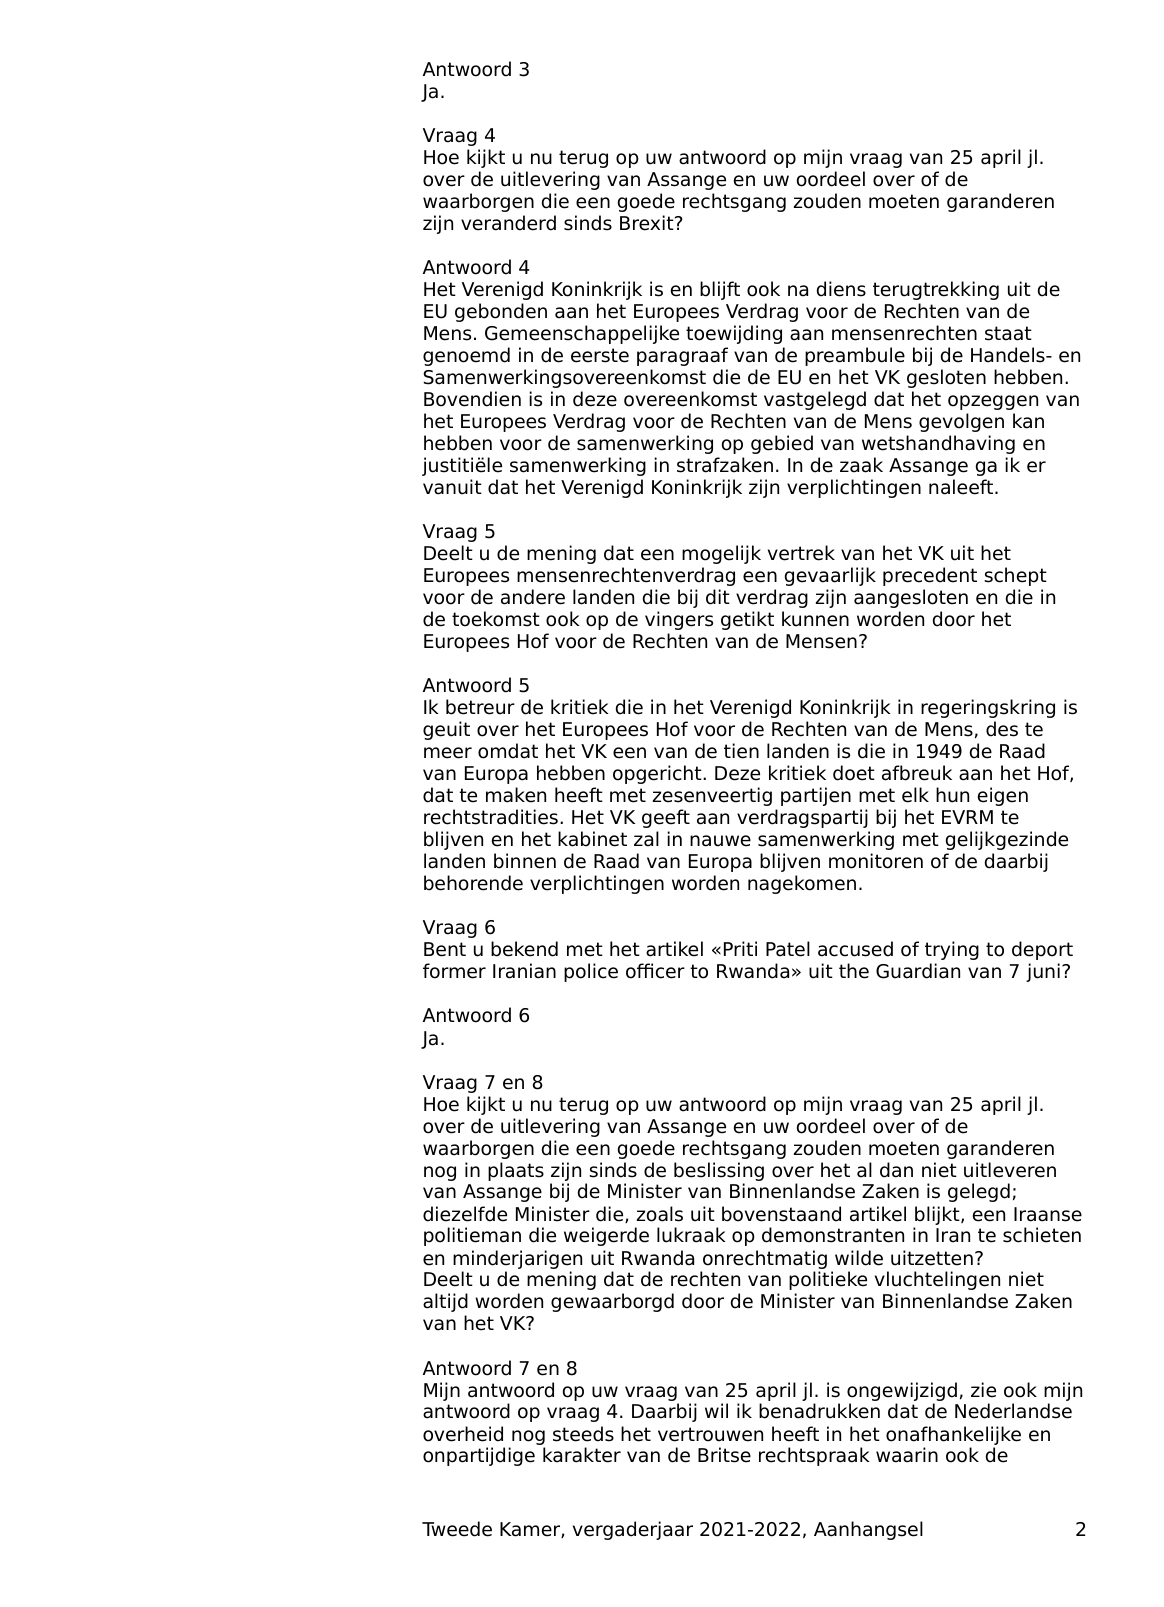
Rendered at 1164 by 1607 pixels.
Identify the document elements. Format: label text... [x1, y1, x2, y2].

text Deelt u de mening dat een mogelijk vertrek van het VK uit het Europees mensenrechtenverdrag een gevaarlijk precedent schept voor de andere landen die bij dit verdrag zijn aangesloten en die in de toekomst ook op de vingers getikt kunnen worden door het Europees Hof voor de Rechten van de Mensen? [422, 543, 1087, 653]
text Ik betreur de kritiek die in het Verenigd Koninkrijk in regeringskring is geuit over het Europees Hof voor de Rechten van de Mens, des te meer omdat het VK een van de tien landen is die in 1949 de Raad van Europa hebben opgericht. Deze kritiek doet afbreuk aan het Hof, dat te maken heeft met zesenveertig partijen met elk hun eigen rechtstradities. Het VK geeft aan verdragspartij bij het EVRM te blijven en het kabinet zal in nauwe samenwerking met gelijkgezinde landen binnen de Raad van Europa blijven monitoren of de daarbij behorende verplichtingen worden nagekomen. [422, 697, 1087, 895]
text Antwoord 7 en 8 [422, 1357, 1087, 1379]
text Hoe kijkt u nu terug op uw antwoord op mijn vraag van 25 april jl. over de uitlevering van Assange en uw oordeel over of de waarborgen die een goede rechtsgang zouden moeten garanderen zijn veranderd sinds Brexit? [422, 147, 1087, 235]
text Vraag 5 [422, 521, 1087, 543]
text Deelt u de mening dat de rechten van politieke vluchtelingen niet altijd worden gewaarborgd door de Minister van Binnenlandse Zaken van het VK? [422, 1269, 1087, 1335]
text Antwoord 3 [422, 59, 1087, 81]
text Antwoord 4 [422, 257, 1087, 279]
text Vraag 4 [422, 125, 1087, 147]
text Antwoord 6 [422, 1005, 1087, 1027]
text Het Verenigd Koninkrijk is en blijft ook na diens terugtrekking uit de EU gebonden aan het Europees Verdrag voor de Rechten van de Mens. Gemeenschappelijke toewijding aan mensenrechten staat genoemd in de eerste paragraaf van de preambule bij de Handels- en Samenwerkingsovereenkomst die de EU en het VK gesloten hebben. Bovendien is in deze overeenkomst vastgelegd dat het opzeggen van het Europees Verdrag voor de Rechten van de Mens gevolgen kan hebben voor de samenwerking op gebied van wetshandhaving en justitiële samenwerking in strafzaken. In de zaak Assange ga ik er vanuit dat het Verenigd Koninkrijk zijn verplichtingen naleeft. [422, 279, 1087, 499]
text Vraag 6 [422, 917, 1087, 939]
text Hoe kijkt u nu terug op uw antwoord op mijn vraag van 25 april jl. over de uitlevering van Assange en uw oordeel over of de waarborgen die een goede rechtsgang zouden moeten garanderen nog in plaats zijn sinds de beslissing over het al dan niet uitleveren van Assange bij de Minister van Binnenlandse Zaken is gelegd; diezelfde Minister die, zoals uit bovenstaand artikel blijkt, een Iraanse politieman die weigerde lukraak op demonstranten in Iran te schieten en minderjarigen uit Rwanda onrechtmatig wilde uitzetten? [422, 1093, 1087, 1269]
text Mijn antwoord op uw vraag van 25 april jl. is ongewijzigd, zie ook mijn antwoord op vraag 4. Daarbij wil ik benadrukken dat de Nederlandse overheid nog steeds het vertrouwen heeft in het onafhankelijke en onpartijdige karakter van de Britse rechtspraak waarin ook de [422, 1379, 1087, 1467]
text Ja. [422, 81, 1087, 103]
text Bent u bekend met het artikel «Priti Patel accused of trying to deport former Iranian police officer to Rwanda» uit the Guardian van 7 juni? [422, 939, 1087, 983]
text Antwoord 5 [422, 675, 1087, 697]
text Ja. [422, 1027, 1087, 1049]
text Vraag 7 en 8 [422, 1072, 1087, 1093]
